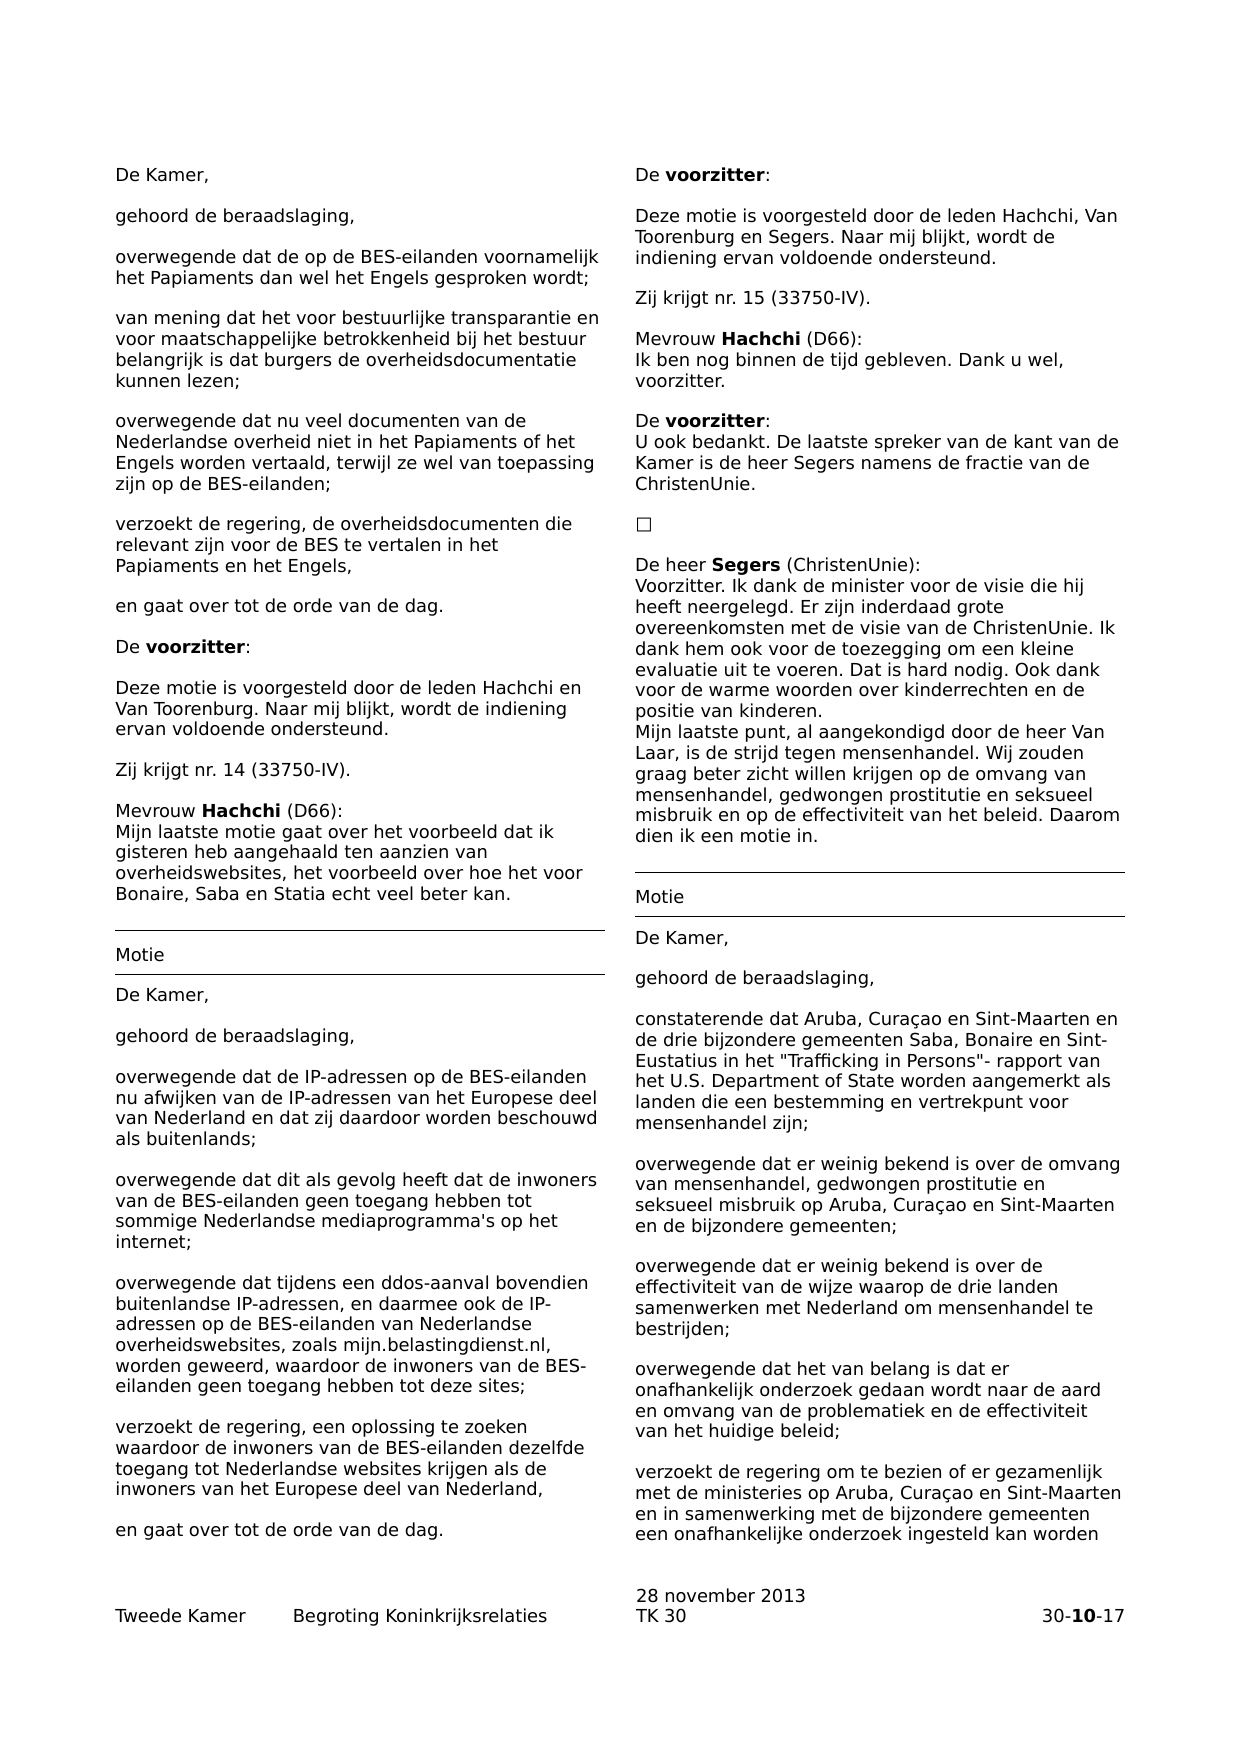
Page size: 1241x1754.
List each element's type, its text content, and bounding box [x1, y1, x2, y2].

text Zij krijgt nr. 14 (33750-IV). [115, 760, 605, 781]
text Ik ben nog binnen de tijd gebleven. Dank u wel, voorzitter. [635, 350, 1125, 391]
text verzoekt de regering, de overheidsdocumenten die relevant zijn voor de BES te vertalen in het Papiaments en het Engels, [115, 514, 605, 576]
text overwegende dat nu veel documenten van de Nederlandse overheid niet in het Papiaments of het Engels worden vertaald, terwijl ze wel van toepassing zijn op de BES-eilanden; [115, 411, 605, 494]
text gehoord de beraadslaging, [115, 1026, 605, 1047]
text De Kamer, [635, 927, 1125, 948]
text Deze motie is voorgesteld door de leden Hachchi en Van Toorenburg. Naar mij blijkt, wordt de indiening ervan voldoende ondersteund. [115, 678, 605, 740]
text Motie [635, 887, 1125, 907]
text overwegende dat de IP-adressen op de BES-eilanden nu afwijken van de IP-adressen van het Europese deel van Nederland en dat zij daardoor worden beschouwd als buitenlands; [115, 1067, 605, 1150]
text en gaat over tot de orde van de dag. [115, 1520, 605, 1541]
text Mijn laatste punt, al aangekondigd door de heer Van Laar, is de strijd tegen mensenhandel. Wij zouden graag beter zicht willen krijgen op de omvang van mensenhandel, gedwongen prostitutie en seksueel misbruik en op de effectiviteit van het beleid. Daarom dien ik een motie in. [635, 722, 1125, 847]
text De Kamer, [115, 985, 605, 1006]
text De voorzitter: [635, 411, 1125, 432]
text verzoekt de regering, een oplossing te zoeken waardoor de inwoners van de BES-eilanden dezelfde toegang tot Nederlandse websites krijgen als de inwoners van het Europese deel van Nederland, [115, 1417, 605, 1500]
text overwegende dat er weinig bekend is over de omvang van mensenhandel, gedwongen prostitutie en seksueel misbruik op Aruba, Curaçao en Sint-Maarten en de bijzondere gemeenten; [635, 1153, 1125, 1236]
text ⬜ [635, 514, 1125, 535]
text overwegende dat het van belang is dat er onafhankelijk onderzoek gedaan wordt naar de aard en omvang van de problematiek en de effectiviteit van het huidige beleid; [635, 1359, 1125, 1442]
text De voorzitter: [635, 165, 1125, 186]
text overwegende dat er weinig bekend is over de effectiviteit van de wijze waarop de drie landen samenwerken met Nederland om mensenhandel te bestrijden; [635, 1256, 1125, 1339]
text Zij krijgt nr. 15 (33750-IV). [635, 288, 1125, 309]
text overwegende dat de op de BES-eilanden voornamelijk het Papiaments dan wel het Engels gesproken wordt; [115, 247, 605, 288]
text Mijn laatste motie gaat over het voorbeeld dat ik gisteren heb aangehaald ten aanzien van overheidswebsites, het voorbeeld over hoe het voor Bonaire, Saba en Statia echt veel beter kan. [115, 821, 605, 905]
text Voorzitter. Ik dank de minister voor de visie die hij heeft neergelegd. Er zijn inderdaad grote overeenkomsten met de visie van de ChristenUnie. Ik dank hem ook voor de toezegging om een kleine evaluatie uit te voeren. Dat is hard nodig. Ook dank voor de warme woorden over kinderrechten en de positie van kinderen. [635, 576, 1125, 722]
text gehoord de beraadslaging, [115, 206, 605, 227]
text gehoord de beraadslaging, [635, 968, 1125, 989]
text Motie [115, 944, 605, 965]
text en gaat over tot de orde van de dag. [115, 596, 605, 617]
text Deze motie is voorgesteld door de leden Hachchi, Van Toorenburg en Segers. Naar mij blijkt, wordt de indiening ervan voldoende ondersteund. [635, 206, 1125, 268]
text De Kamer, [115, 165, 605, 186]
text overwegende dat tijdens een ddos-aanval bovendien buitenlandse IP-adressen, en daarmee ook de IP-adressen op de BES-eilanden van Nederlandse overheidswebsites, zoals mijn.belastingdienst.nl, worden geweerd, waardoor de inwoners van de BES-eilanden geen toegang hebben tot deze sites; [115, 1273, 605, 1397]
text De voorzitter: [115, 637, 605, 658]
text Mevrouw Hachchi (D66): [115, 801, 605, 821]
text U ook bedankt. De laatste spreker van de kant van de Kamer is de heer Segers namens de fractie van de ChristenUnie. [635, 432, 1125, 494]
text verzoekt de regering om te bezien of er gezamenlijk met de ministeries op Aruba, Curaçao en Sint-Maarten en in samenwerking met de bijzondere gemeenten een onafhankelijke onderzoek ingesteld kan worden [635, 1462, 1125, 1545]
text Mevrouw Hachchi (D66): [635, 329, 1125, 350]
text constaterende dat Aruba, Curaçao en Sint-Maarten en de drie bijzondere gemeenten Saba, Bonaire en Sint-Eustatius in het "Trafficking in Persons"- rapport van het U.S. Department of State worden aangemerkt als landen die een bestemming en vertrekpunt voor mensenhandel zijn; [635, 1009, 1125, 1133]
text De heer Segers (ChristenUnie): [635, 555, 1125, 576]
text overwegende dat dit als gevolg heeft dat de inwoners van de BES-eilanden geen toegang hebben tot sommige Nederlandse mediaprogramma's op het internet; [115, 1170, 605, 1253]
text van mening dat het voor bestuurlijke transparantie en voor maatschappelijke betrokkenheid bij het bestuur belangrijk is dat burgers de overheidsdocumentatie kunnen lezen; [115, 308, 605, 391]
